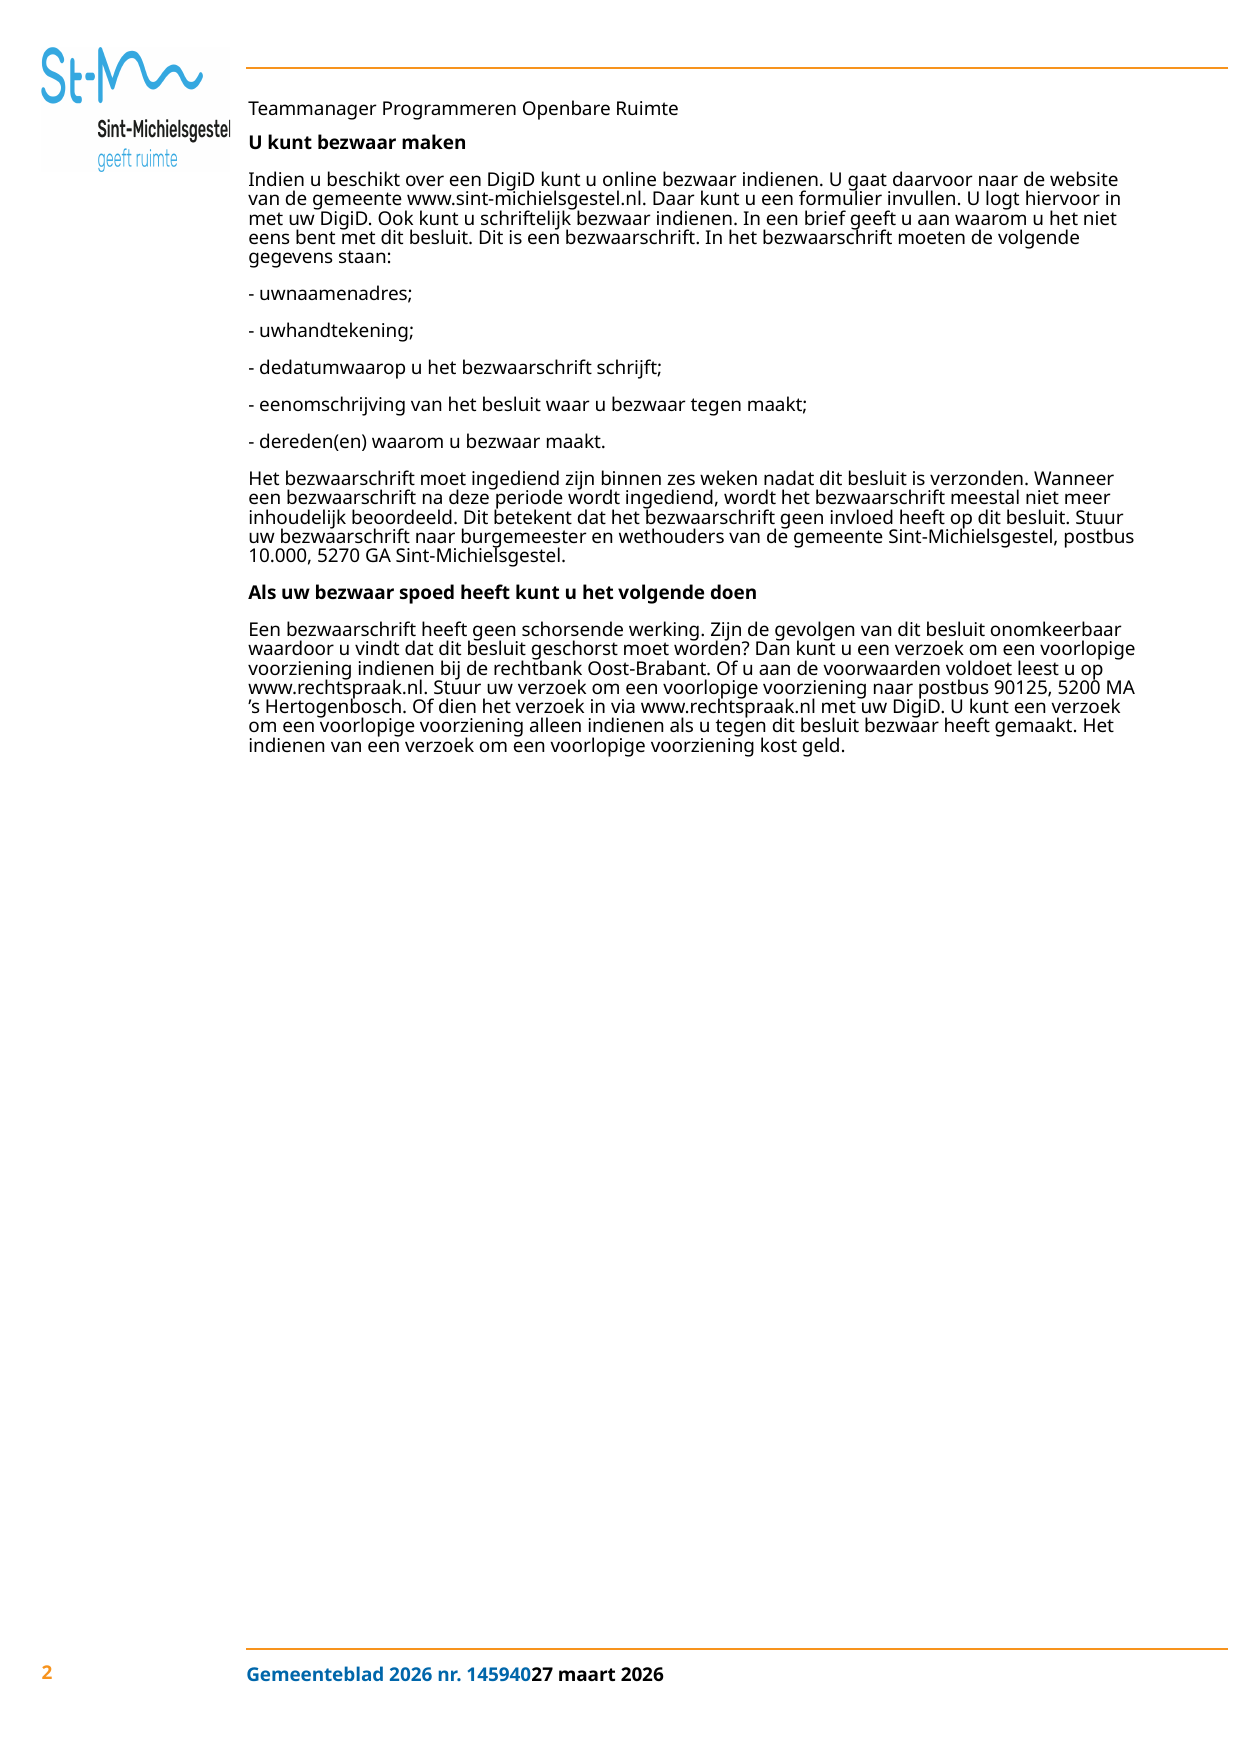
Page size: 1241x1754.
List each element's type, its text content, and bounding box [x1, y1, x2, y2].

text - dedatumwaarop u het bezwaarschrift schrijft; [248, 359, 1152, 378]
text - dereden(en) waarom u bezwaar maakt. [248, 433, 1152, 452]
text Indien u beschikt over een DigiD kunt u online bezwaar indienen. U gaat daarvoor naar de website van de gemeente www.sint-michielsgestel.nl. Daar kunt u een formulier invullen. U logt hiervoor in met uw DigiD. Ook kunt u schriftelijk bezwaar indienen. In een brief geeft u aan waarom u het niet eens bent met dit besluit. Dit is een bezwaarschrift. In het bezwaarschrift moeten de volgende gegevens staan: [248, 171, 1152, 267]
text U kunt bezwaar maken [248, 134, 1152, 153]
text Teammanager Programmeren Openbare Ruimte [248, 95, 1152, 121]
text Het bezwaarschrift moet ingediend zijn binnen zes weken nadat dit besluit is verzonden. Wanneer een bezwaarschrift na deze periode wordt ingediend, wordt het bezwaarschrift meestal niet meer inhoudelijk beoordeeld. Dit betekent dat het bezwaarschrift geen invloed heeft op dit besluit. Stuur uw bezwaarschrift naar burgemeester en wethouders van de gemeente Sint-Michielsgestel, postbus 10.000, 5270 GA Sint-Michielsgestel. [248, 470, 1152, 566]
text - eenomschrijving van het besluit waar u bezwaar tegen maakt; [248, 396, 1152, 415]
text - uwnaamenadres; [248, 285, 1152, 304]
text Een bezwaarschrift heeft geen schorsende werking. Zijn de gevolgen van dit besluit onomkeerbaar waardoor u vindt dat dit besluit geschorst moet worden? Dan kunt u een verzoek om een voorlopige voorziening indienen bij de rechtbank Oost-Brabant. Of u aan de voorwaarden voldoet leest u op www.rechtspraak.nl. Stuur uw verzoek om een voorlopige voorziening naar postbus 90125, 5200 MA ’s Hertogenbosch. Of dien het verzoek in via www.rechtspraak.nl met uw DigiD. U kunt een verzoek om een voorlopige voorziening alleen indienen als u tegen dit besluit bezwaar heeft gemaakt. Het indienen van een verzoek om een voorlopige voorziening kost geld. [248, 621, 1152, 756]
text Als uw bezwaar spoed heeft kunt u het volgende doen [248, 584, 1152, 603]
text - uwhandtekening; [248, 322, 1152, 341]
picture [41, 47, 231, 172]
